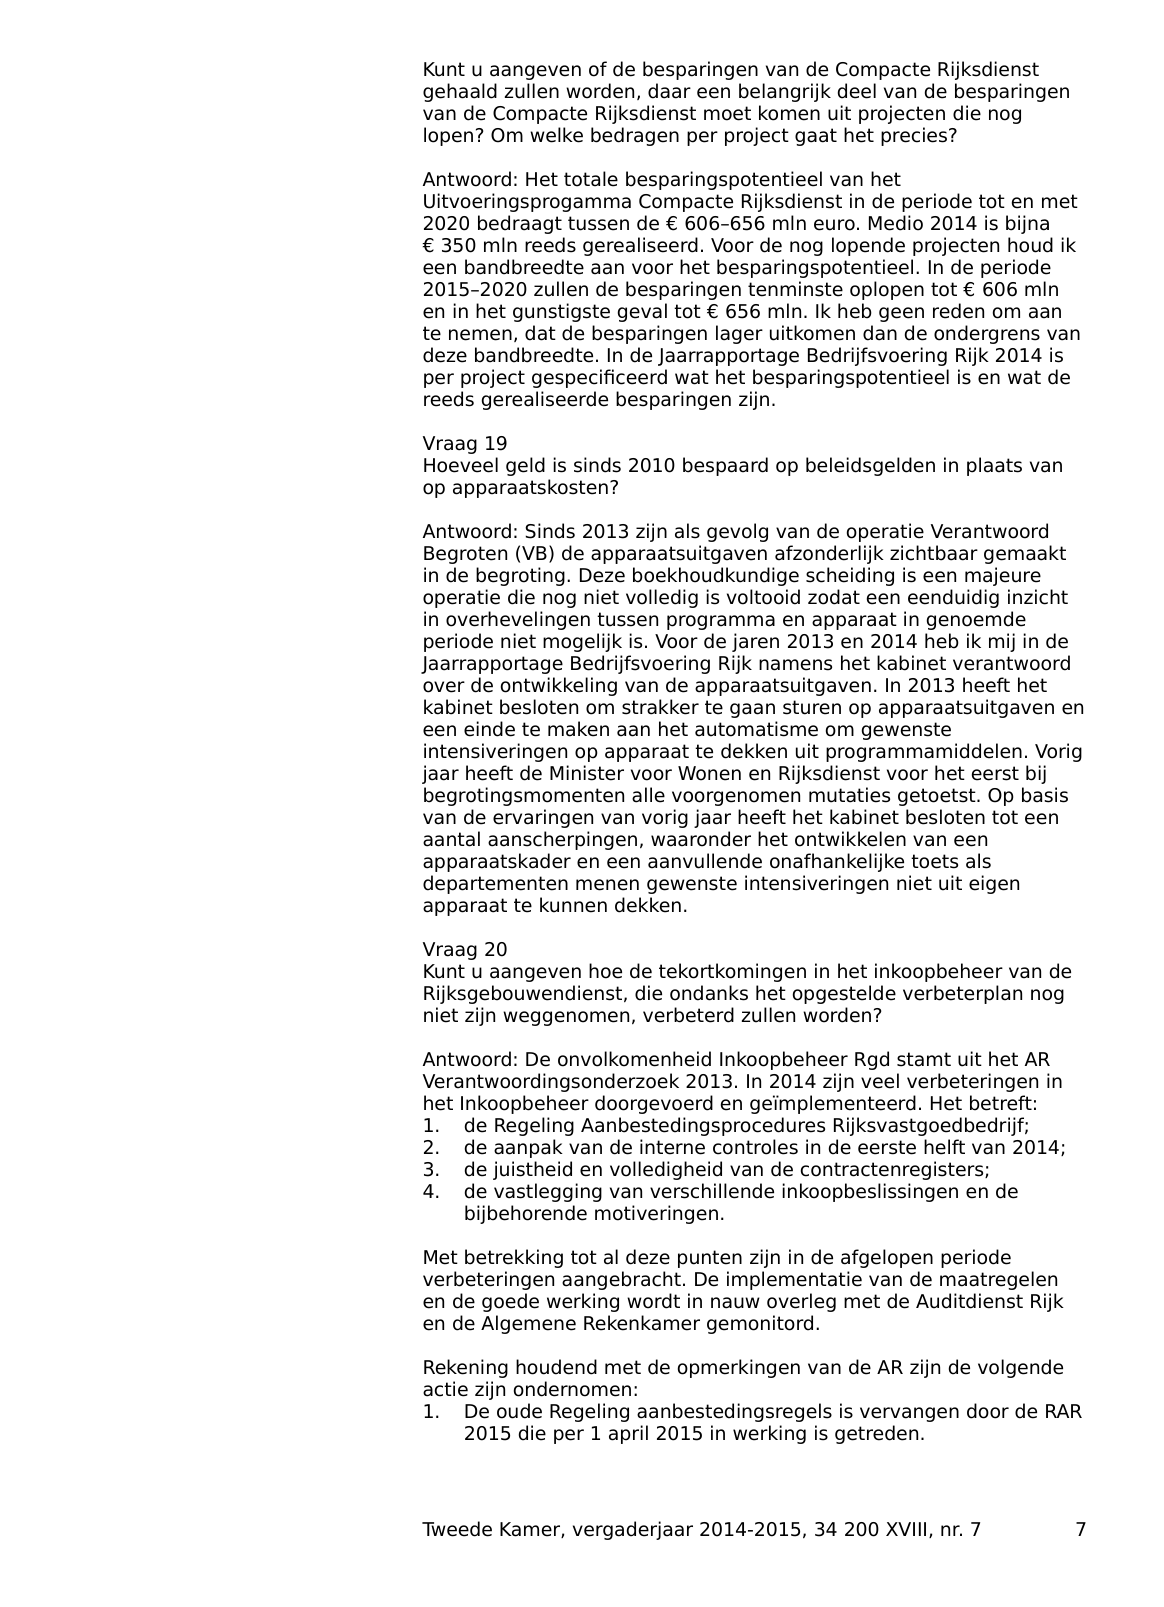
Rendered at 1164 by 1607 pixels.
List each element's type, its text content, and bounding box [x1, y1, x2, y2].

text Kunt u aangeven hoe de tekortkomingen in het inkoopbeheer van de Rijksgebouwendienst, die ondanks het opgestelde verbeterplan nog niet zijn weggenomen, verbeterd zullen worden? [422, 961, 1087, 1027]
text Vraag 19 [422, 433, 1087, 455]
text Kunt u aangeven of de besparingen van de Compacte Rijksdienst gehaald zullen worden, daar een belangrijk deel van de besparingen van de Compacte Rijksdienst moet komen uit projecten die nog lopen? Om welke bedragen per project gaat het precies? [422, 59, 1087, 147]
text Rekening houdend met de opmerkingen van de AR zijn de volgende actie zijn ondernomen: [422, 1357, 1087, 1401]
text Vraag 20 [422, 939, 1087, 961]
text Antwoord: Sinds 2013 zijn als gevolg van de operatie Verantwoord Begroten (VB) de apparaatsuitgaven afzonderlijk zichtbaar gemaakt in de begroting. Deze boekhoudkundige scheiding is een majeure operatie die nog niet volledig is voltooid zodat een eenduidig inzicht in overhevelingen tussen programma en apparaat in genoemde periode niet mogelijk is. Voor de jaren 2013 en 2014 heb ik mij in de Jaarrapportage Bedrijfsvoering Rijk namens het kabinet verantwoord over de ontwikkeling van de apparaatsuitgaven. In 2013 heeft het kabinet besloten om strakker te gaan sturen op apparaatsuitgaven en een einde te maken aan het automatisme om gewenste intensiveringen op apparaat te dekken uit programmamiddelen. Vorig jaar heeft de Minister voor Wonen en Rijksdienst voor het eerst bij begrotingsmomenten alle voorgenomen mutaties getoetst. Op basis van de ervaringen van vorig jaar heeft het kabinet besloten tot een aantal aanscherpingen, waaronder het ontwikkelen van een apparaatskader en een aanvullende onafhankelijke toets als departementen menen gewenste intensiveringen niet uit eigen apparaat te kunnen dekken. [422, 521, 1087, 917]
text Antwoord: De onvolkomenheid Inkoopbeheer Rgd stamt uit het AR Verantwoordingsonderzoek 2013. In 2014 zijn veel verbeteringen in het Inkoopbeheer doorgevoerd en geïmplementeerd. Het betreft: [422, 1049, 1087, 1115]
text 1. De oude Regeling aanbestedingsregels is vervangen door de RAR 2015 die per 1 april 2015 in werking is getreden. [422, 1401, 1087, 1445]
text 1. de Regeling Aanbestedingsprocedures Rijksvastgoedbedrijf; [422, 1115, 1087, 1137]
text 4. de vastlegging van verschillende inkoopbeslissingen en de bijbehorende motiveringen. [422, 1181, 1087, 1225]
text 2. de aanpak van de interne controles in de eerste helft van 2014; [422, 1137, 1087, 1159]
text Met betrekking tot al deze punten zijn in de afgelopen periode verbeteringen aangebracht. De implementatie van de maatregelen en de goede werking wordt in nauw overleg met de Auditdienst Rijk en de Algemene Rekenkamer gemonitord. [422, 1247, 1087, 1335]
text Antwoord: Het totale besparingspotentieel van het Uitvoeringsprogamma Compacte Rijksdienst in de periode tot en met 2020 bedraagt tussen de € 606–656 mln euro. Medio 2014 is bijna € 350 mln reeds gerealiseerd. Voor de nog lopende projecten houd ik een bandbreedte aan voor het besparingspotentieel. In de periode 2015–2020 zullen de besparingen tenminste oplopen tot € 606 mln en in het gunstigste geval tot € 656 mln. Ik heb geen reden om aan te nemen, dat de besparingen lager uitkomen dan de ondergrens van deze bandbreedte. In de Jaarrapportage Bedrijfsvoering Rijk 2014 is per project gespecificeerd wat het besparingspotentieel is en wat de reeds gerealiseerde besparingen zijn. [422, 169, 1087, 411]
text Hoeveel geld is sinds 2010 bespaard op beleidsgelden in plaats van op apparaatskosten? [422, 455, 1087, 499]
text 3. de juistheid en volledigheid van de contractenregisters; [422, 1159, 1087, 1181]
